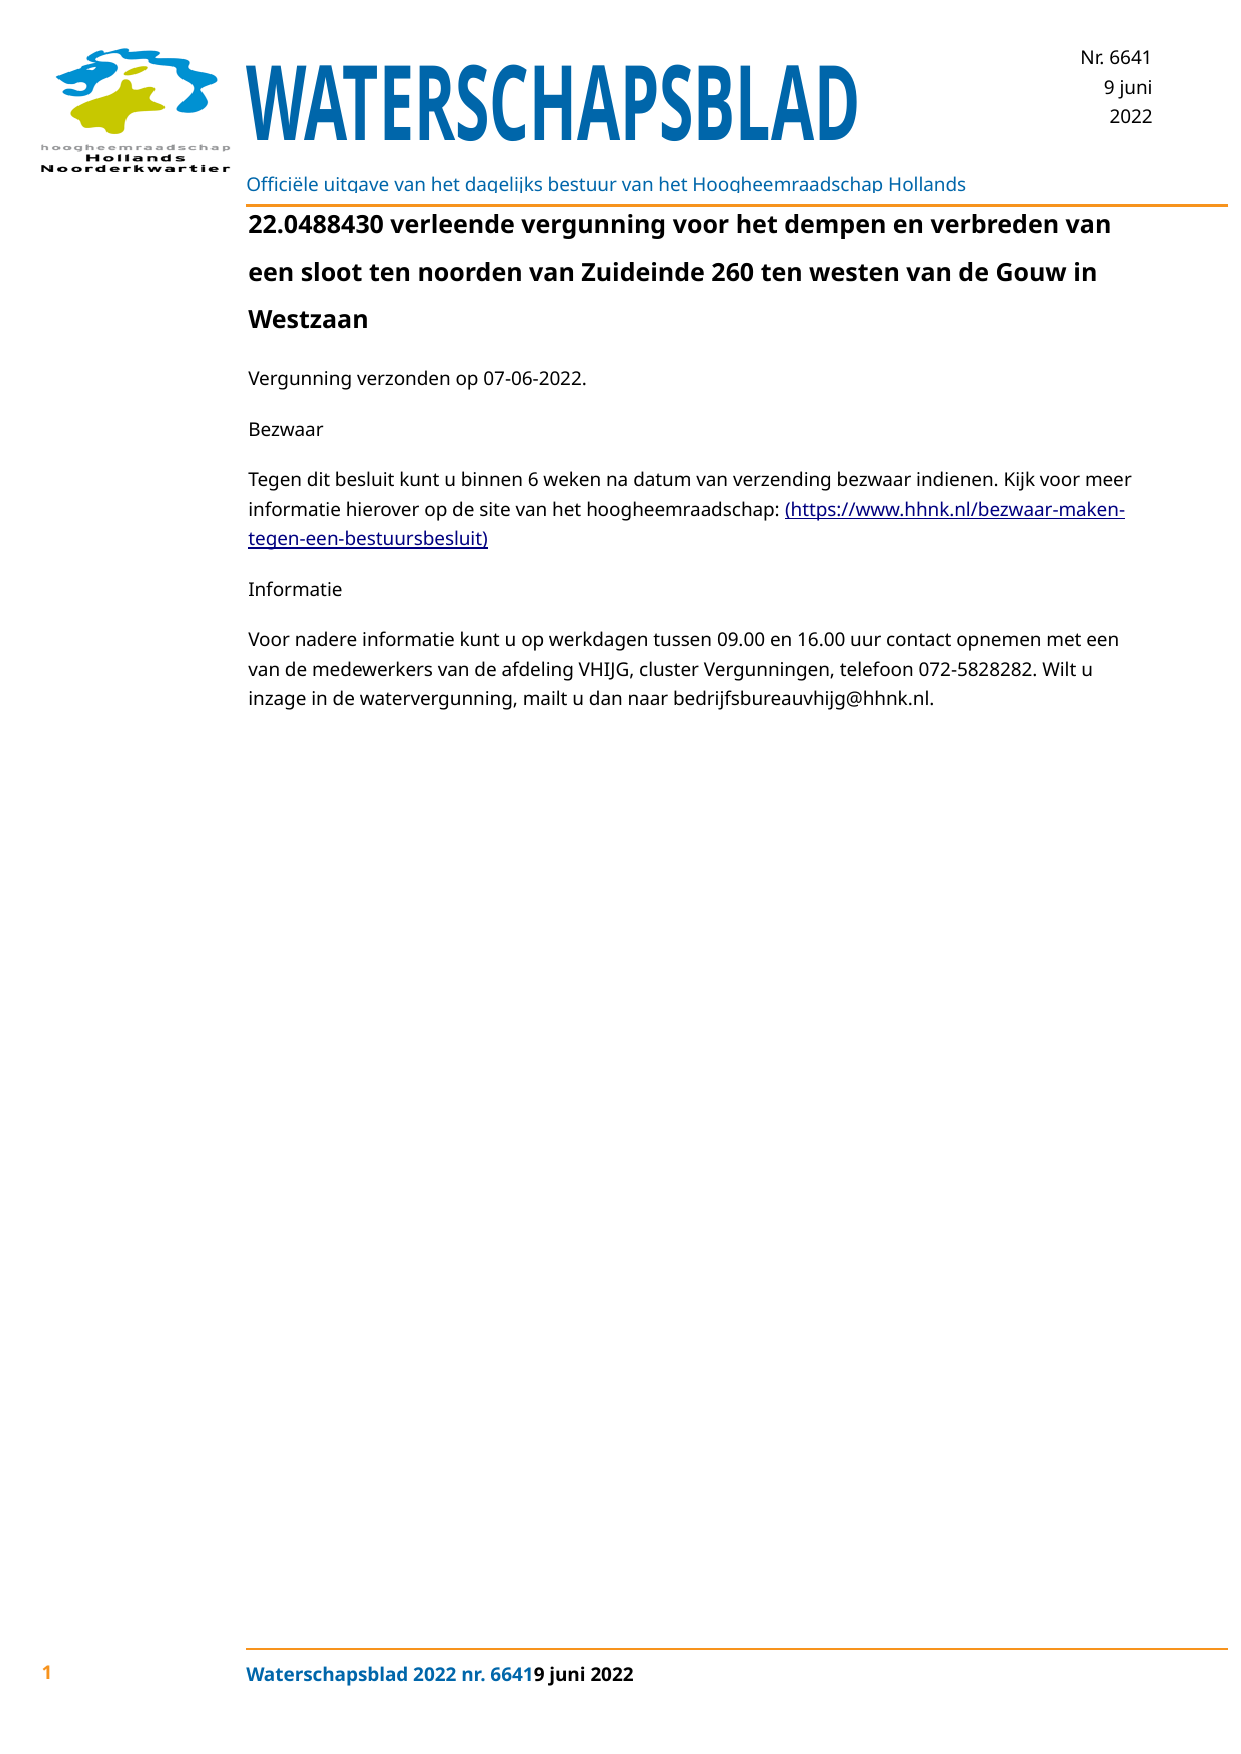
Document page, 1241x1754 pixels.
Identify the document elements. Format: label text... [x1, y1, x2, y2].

picture [41, 47, 231, 172]
text Tegen dit besluit kunt u binnen 6 weken na datum van verzending bezwaar indienen. Kijk voor meer informatie hierover op de site van het hoogheemraadschap: (https://www.hhnk.nl/bezwaar-maken-tegen-een-bestuursbesluit) [248, 466, 1152, 551]
text Bezwaar [248, 416, 1152, 442]
text 22.0488430 verleende vergunning voor het dempen en verbreden van een sloot ten noorden van Zuideinde 260 ten westen van de Gouw in Westzaan [248, 207, 1152, 336]
text Vergunning verzonden op 07-06-2022. [248, 366, 1152, 391]
text Informatie [248, 576, 1152, 602]
text Voor nadere informatie kunt u op werkdagen tussen 09.00 en 16.00 uur contact opnemen met een van de medewerkers van de afdeling VHIJG, cluster Vergunningen, telefoon 072-5828282. Wilt u inzage in de watervergunning, mailt u dan naar bedrijfsbureauvhijg@hhnk.nl. [248, 626, 1152, 711]
